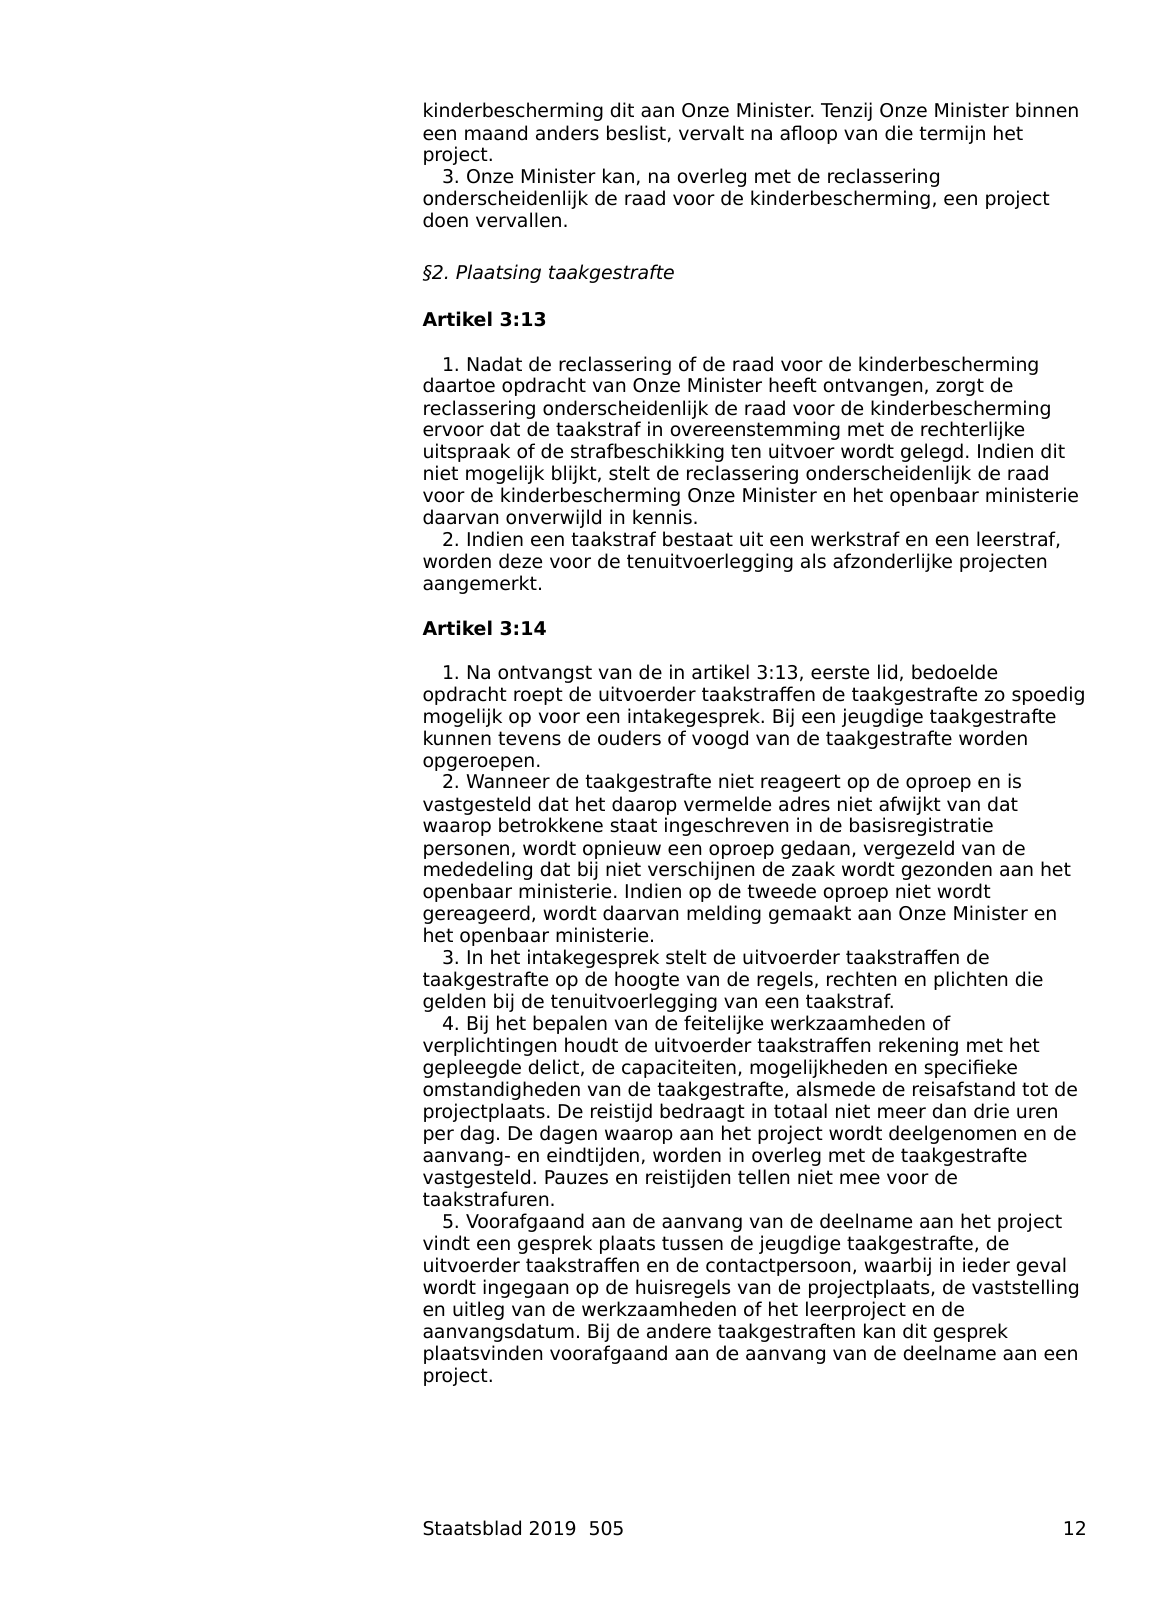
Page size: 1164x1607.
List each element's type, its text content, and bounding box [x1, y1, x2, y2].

text 2. Wanneer de taakgestrafte niet reageert op de oproep en is vastgesteld dat het daarop vermelde adres niet afwijkt van dat waarop betrokkene staat ingeschreven in de basisregistratie personen, wordt opnieuw een oproep gedaan, vergezeld van de mededeling dat bij niet verschijnen de zaak wordt gezonden aan het openbaar ministerie. Indien op de tweede oproep niet wordt gereageerd, wordt daarvan melding gemaakt aan Onze Minister en het openbaar ministerie. [422, 771, 1087, 947]
text kinderbescherming dit aan Onze Minister. Tenzij Onze Minister binnen een maand anders beslist, vervalt na afloop van die termijn het project. [422, 100, 1087, 166]
text 4. Bij het bepalen van de feitelijke werkzaamheden of verplichtingen houdt de uitvoerder taakstraffen rekening met het gepleegde delict, de capaciteiten, mogelijkheden en specifieke omstandigheden van de taakgestrafte, alsmede de reisafstand tot de projectplaats. De reistijd bedraagt in totaal niet meer dan drie uren per dag. De dagen waarop aan het project wordt deelgenomen en de aanvang- en eindtijden, worden in overleg met de taakgestrafte vastgesteld. Pauzes en reistijden tellen niet mee voor de taakstrafuren. [422, 1013, 1087, 1211]
text 5. Voorafgaand aan de aanvang van de deelname aan het project vindt een gesprek plaats tussen de jeugdige taakgestrafte, de uitvoerder taakstraffen en de contactpersoon, waarbij in ieder geval wordt ingegaan op de huisregels van de projectplaats, de vaststelling en uitleg van de werkzaamheden of het leerproject en de aanvangsdatum. Bij de andere taakgestraften kan dit gesprek plaatsvinden voorafgaand aan de aanvang van de deelname aan een project. [422, 1211, 1087, 1387]
subtitle Artikel 3:13 [422, 309, 1087, 331]
text 3. Onze Minister kan, na overleg met de reclassering onderscheidenlijk de raad voor de kinderbescherming, een project doen vervallen. [422, 166, 1087, 232]
text 1. Na ontvangst van de in artikel 3:13, eerste lid, bedoelde opdracht roept de uitvoerder taakstraffen de taakgestrafte zo spoedig mogelijk op voor een intakegesprek. Bij een jeugdige taakgestrafte kunnen tevens de ouders of voogd van de taakgestrafte worden opgeroepen. [422, 662, 1087, 771]
text 2. Indien een taakstraf bestaat uit een werkstraf en een leerstraf, worden deze voor de tenuitvoerlegging als afzonderlijke projecten aangemerkt. [422, 529, 1087, 595]
subtitle Artikel 3:14 [422, 617, 1087, 639]
subtitle §2. Plaatsing taakgestrafte [422, 262, 1087, 284]
text 3. In het intakegesprek stelt de uitvoerder taakstraffen de taakgestrafte op de hoogte van de regels, rechten en plichten die gelden bij de tenuitvoerlegging van een taakstraf. [422, 947, 1087, 1013]
text 1. Nadat de reclassering of de raad voor de kinderbescherming daartoe opdracht van Onze Minister heeft ontvangen, zorgt de reclassering onderscheidenlijk de raad voor de kinderbescherming ervoor dat de taakstraf in overeenstemming met de rechterlijke uitspraak of de strafbeschikking ten uitvoer wordt gelegd. Indien dit niet mogelijk blijkt, stelt de reclassering onderscheidenlijk de raad voor de kinderbescherming Onze Minister en het openbaar ministerie daarvan onverwijld in kennis. [422, 353, 1087, 529]
